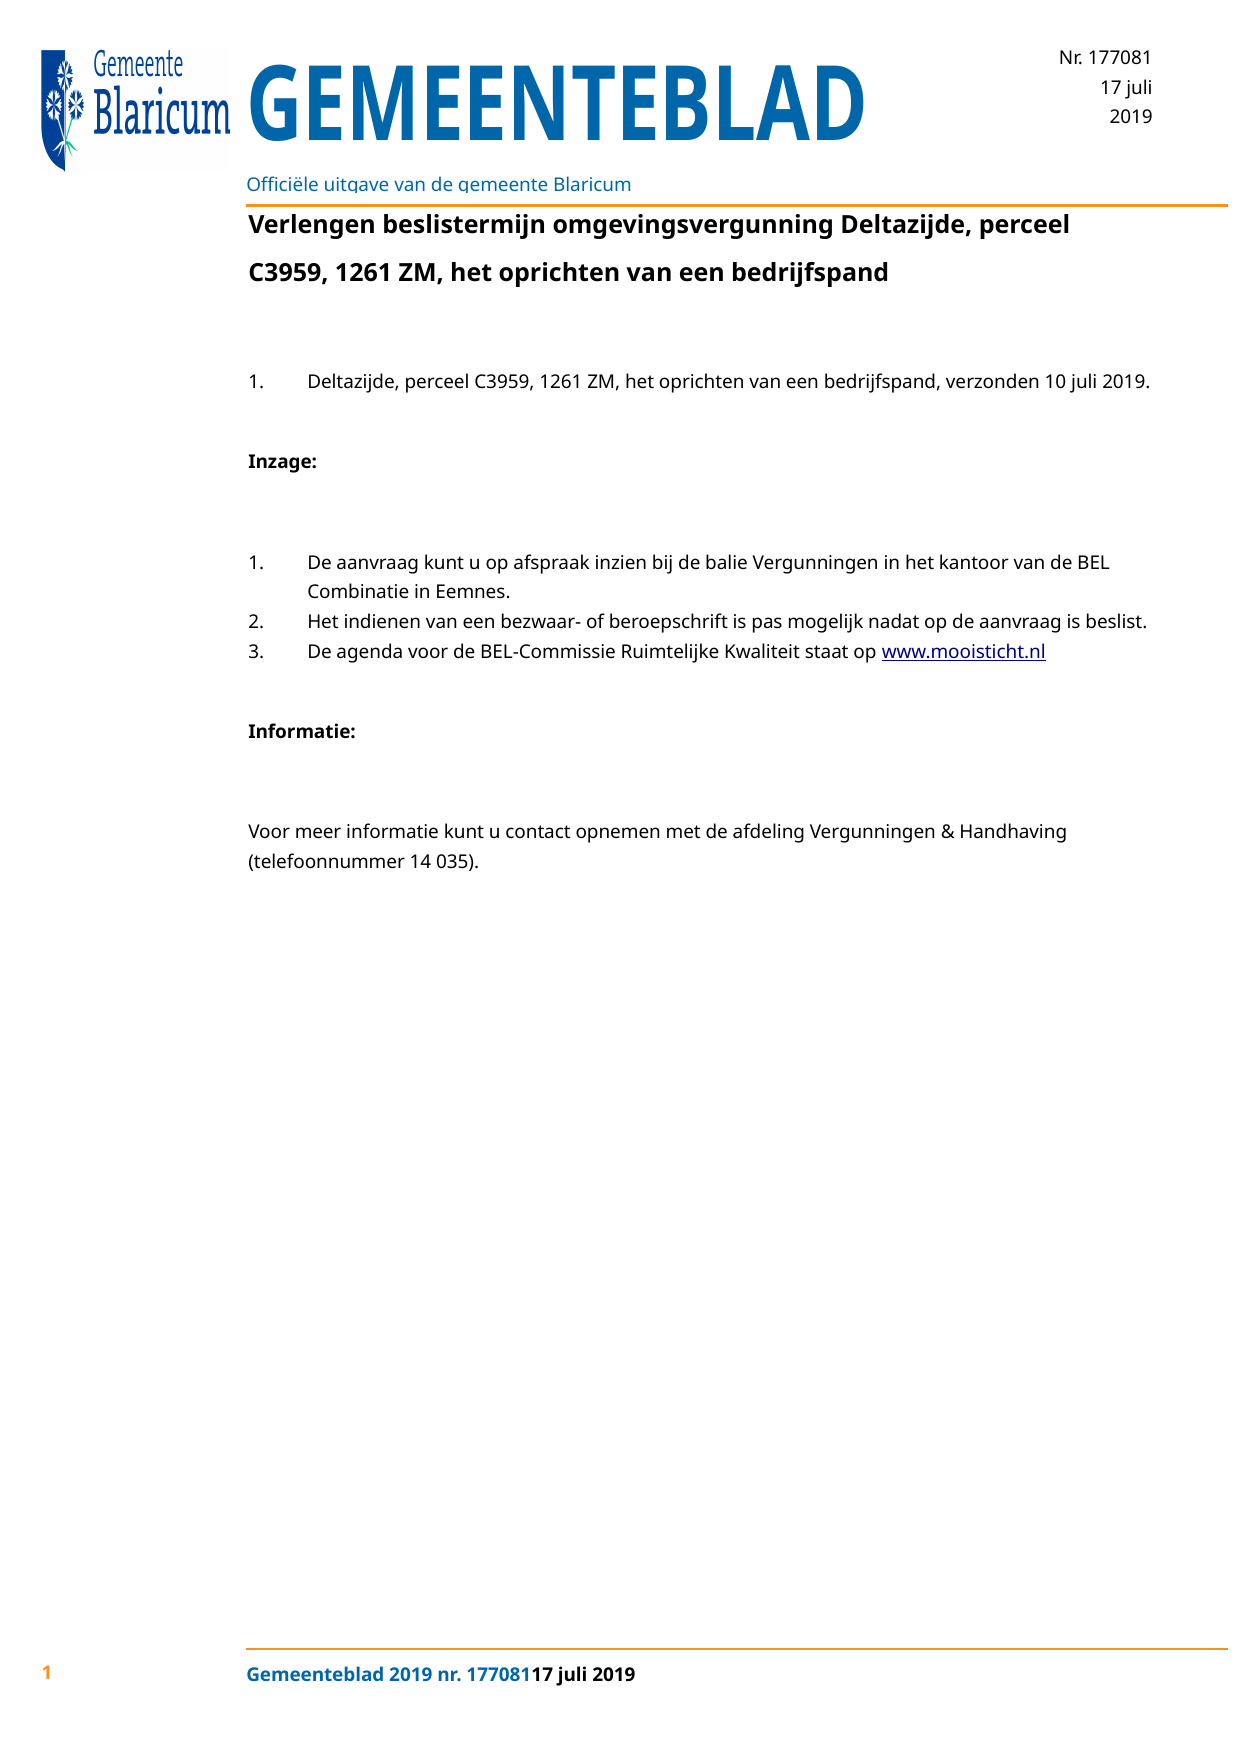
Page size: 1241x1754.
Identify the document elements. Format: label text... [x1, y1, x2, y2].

text Inzage: [248, 448, 1152, 474]
text Verlengen beslistermijn omgevingsvergunning Deltazijde, perceel C3959, 1261 ZM, het oprichten van een bedrijfspand [248, 207, 1152, 288]
text Informatie: [248, 718, 1152, 744]
list De agenda voor de BEL-Commissie Ruimtelijke Kwaliteit staat op www.mooisticht.nl [248, 638, 1152, 664]
list Het indienen van een bezwaar- of beroepschrift is pas mogelijk nadat op de aanvraag is beslist. [248, 608, 1152, 634]
text Voor meer informatie kunt u contact opnemen met de afdeling Vergunningen & Handhaving (telefoonnummer 14 035). [248, 819, 1152, 874]
list Deltazijde, perceel C3959, 1261 ZM, het oprichten van een bedrijfspand, verzonden 10 juli 2019. [248, 368, 1152, 394]
list De aanvraag kunt u op afspraak inzien bij de balie Vergunningen in het kantoor van de BEL Combinatie in Eemnes. [248, 549, 1152, 604]
picture [41, 47, 231, 172]
